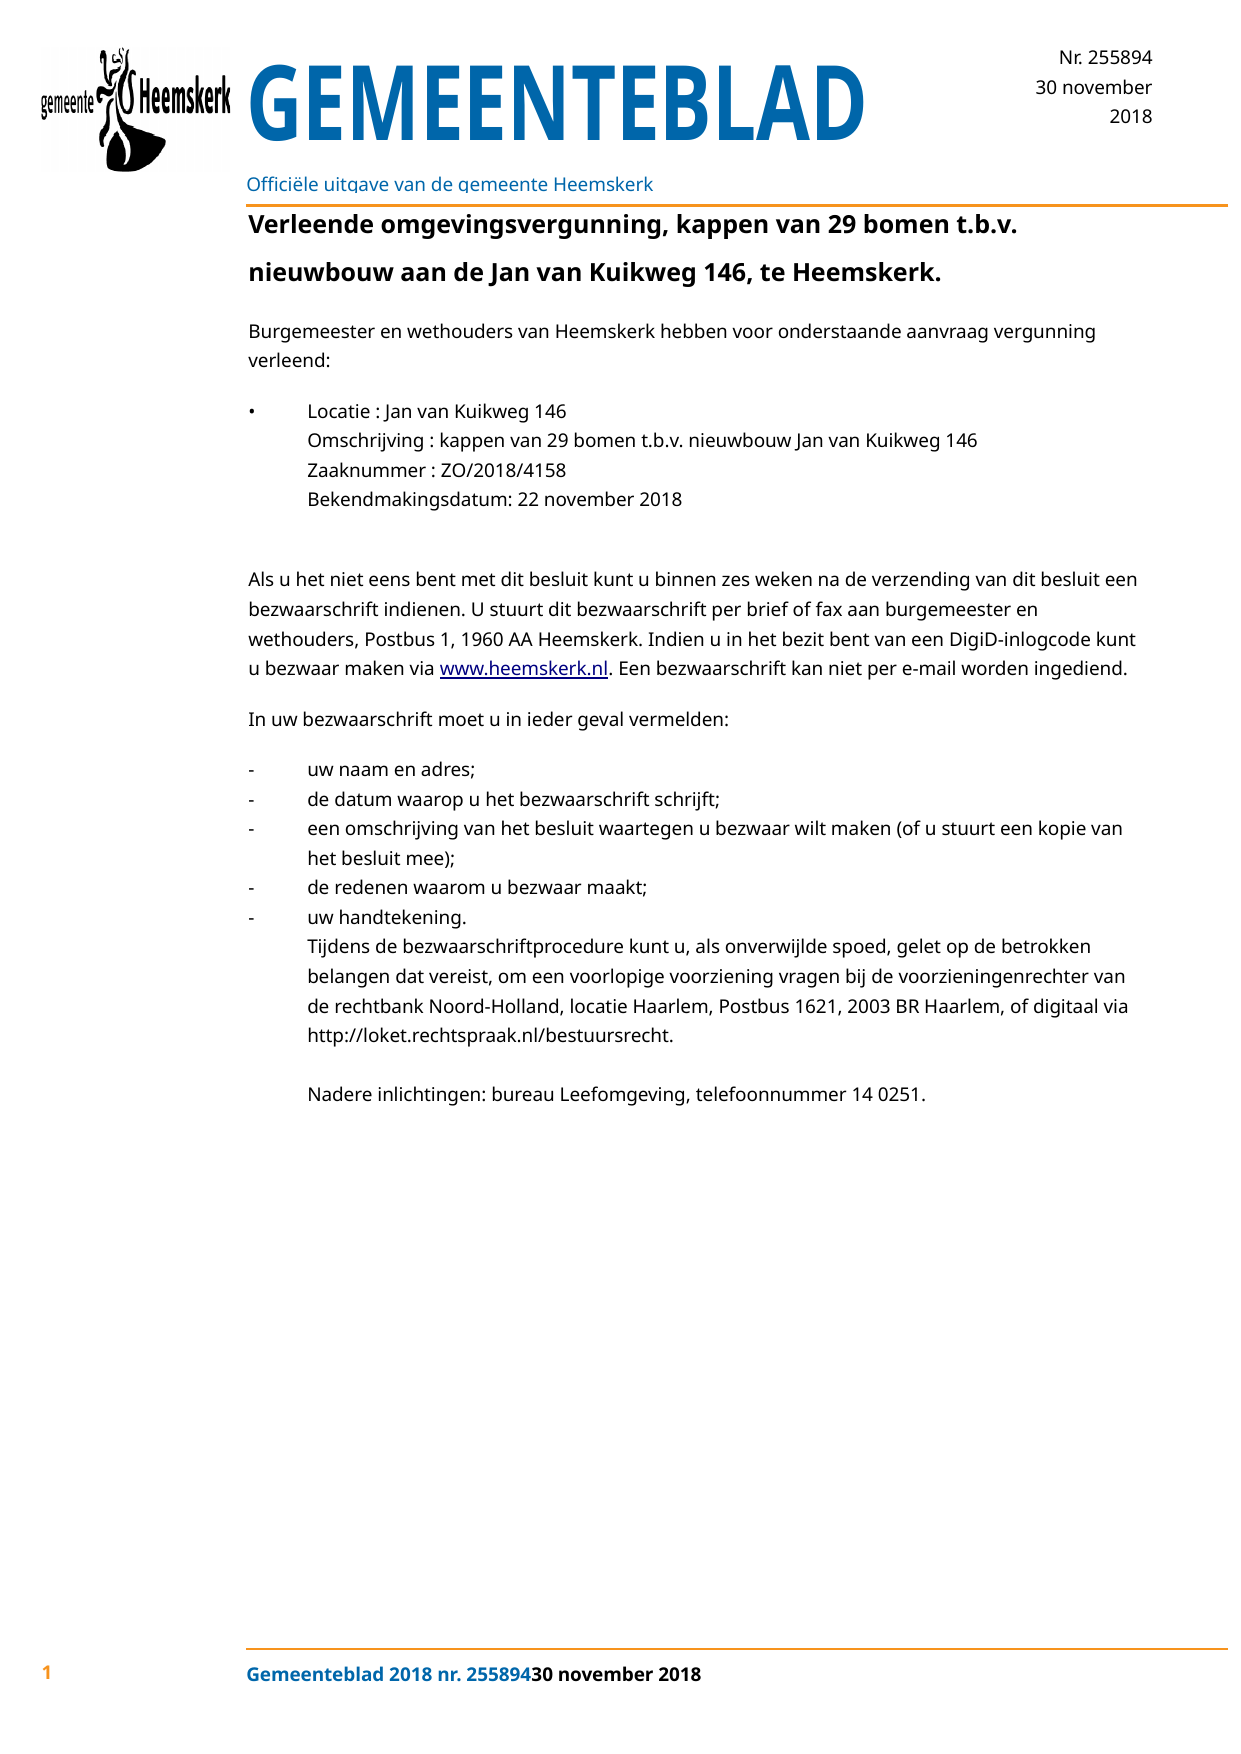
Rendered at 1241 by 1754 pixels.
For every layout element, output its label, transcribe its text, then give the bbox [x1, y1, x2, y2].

list Locatie : Jan van Kuikweg 146 [248, 398, 1152, 424]
list de redenen waarom u bezwaar maakt; [248, 874, 1152, 900]
list Zaaknummer : ZO/2018/4158 [248, 457, 1152, 483]
list Bekendmakingsdatum: 22 november 2018 [248, 487, 1152, 512]
text Als u het niet eens bent met dit besluit kunt u binnen zes weken na de verzending van dit besluit een bezwaarschrift indienen. U stuurt dit bezwaarschrift per brief of fax aan burgemeester en wethouders, Postbus 1, 1960 AA Heemskerk. Indien u in het bezit bent van een DigiD-inlogcode kunt u bezwaar maken via www.heemskerk.nl. Een bezwaarschrift kan niet per e-mail worden ingediend. [248, 567, 1152, 681]
list Omschrijving : kappen van 29 bomen t.b.v. nieuwbouw Jan van Kuikweg 146 [248, 427, 1152, 453]
text In uw bezwaarschrift moet u in ieder geval vermelden: [248, 706, 1152, 732]
list de datum waarop u het bezwaarschrift schrijft; [248, 786, 1152, 812]
picture [41, 47, 231, 172]
list een omschrijving van het besluit waartegen u bezwaar wilt maken (of u stuurt een kopie van het besluit mee); [248, 815, 1152, 871]
list uw handtekening. [248, 904, 1152, 930]
list Nadere inlichtingen: bureau Leefomgeving, telefoonnummer 14 0251. [248, 1082, 1152, 1107]
text Verleende omgevingsvergunning, kappen van 29 bomen t.b.v. nieuwbouw aan de Jan van Kuikweg 146, te Heemskerk. [248, 207, 1152, 288]
text Burgemeester en wethouders van Heemskerk hebben voor onderstaande aanvraag vergunning verleend: [248, 318, 1152, 373]
list uw naam en adres; [248, 756, 1152, 782]
list Tijdens de bezwaarschriftprocedure kunt u, als onverwijlde spoed, gelet op de betrokken belangen dat vereist, om een voorlopige voorziening vragen bij de voorzieningenrechter van de rechtbank Noord-Holland, locatie Haarlem, Postbus 1621, 2003 BR Haarlem, of digitaal via http://loket.rechtspraak.nl/bestuursrecht. [248, 934, 1152, 1048]
